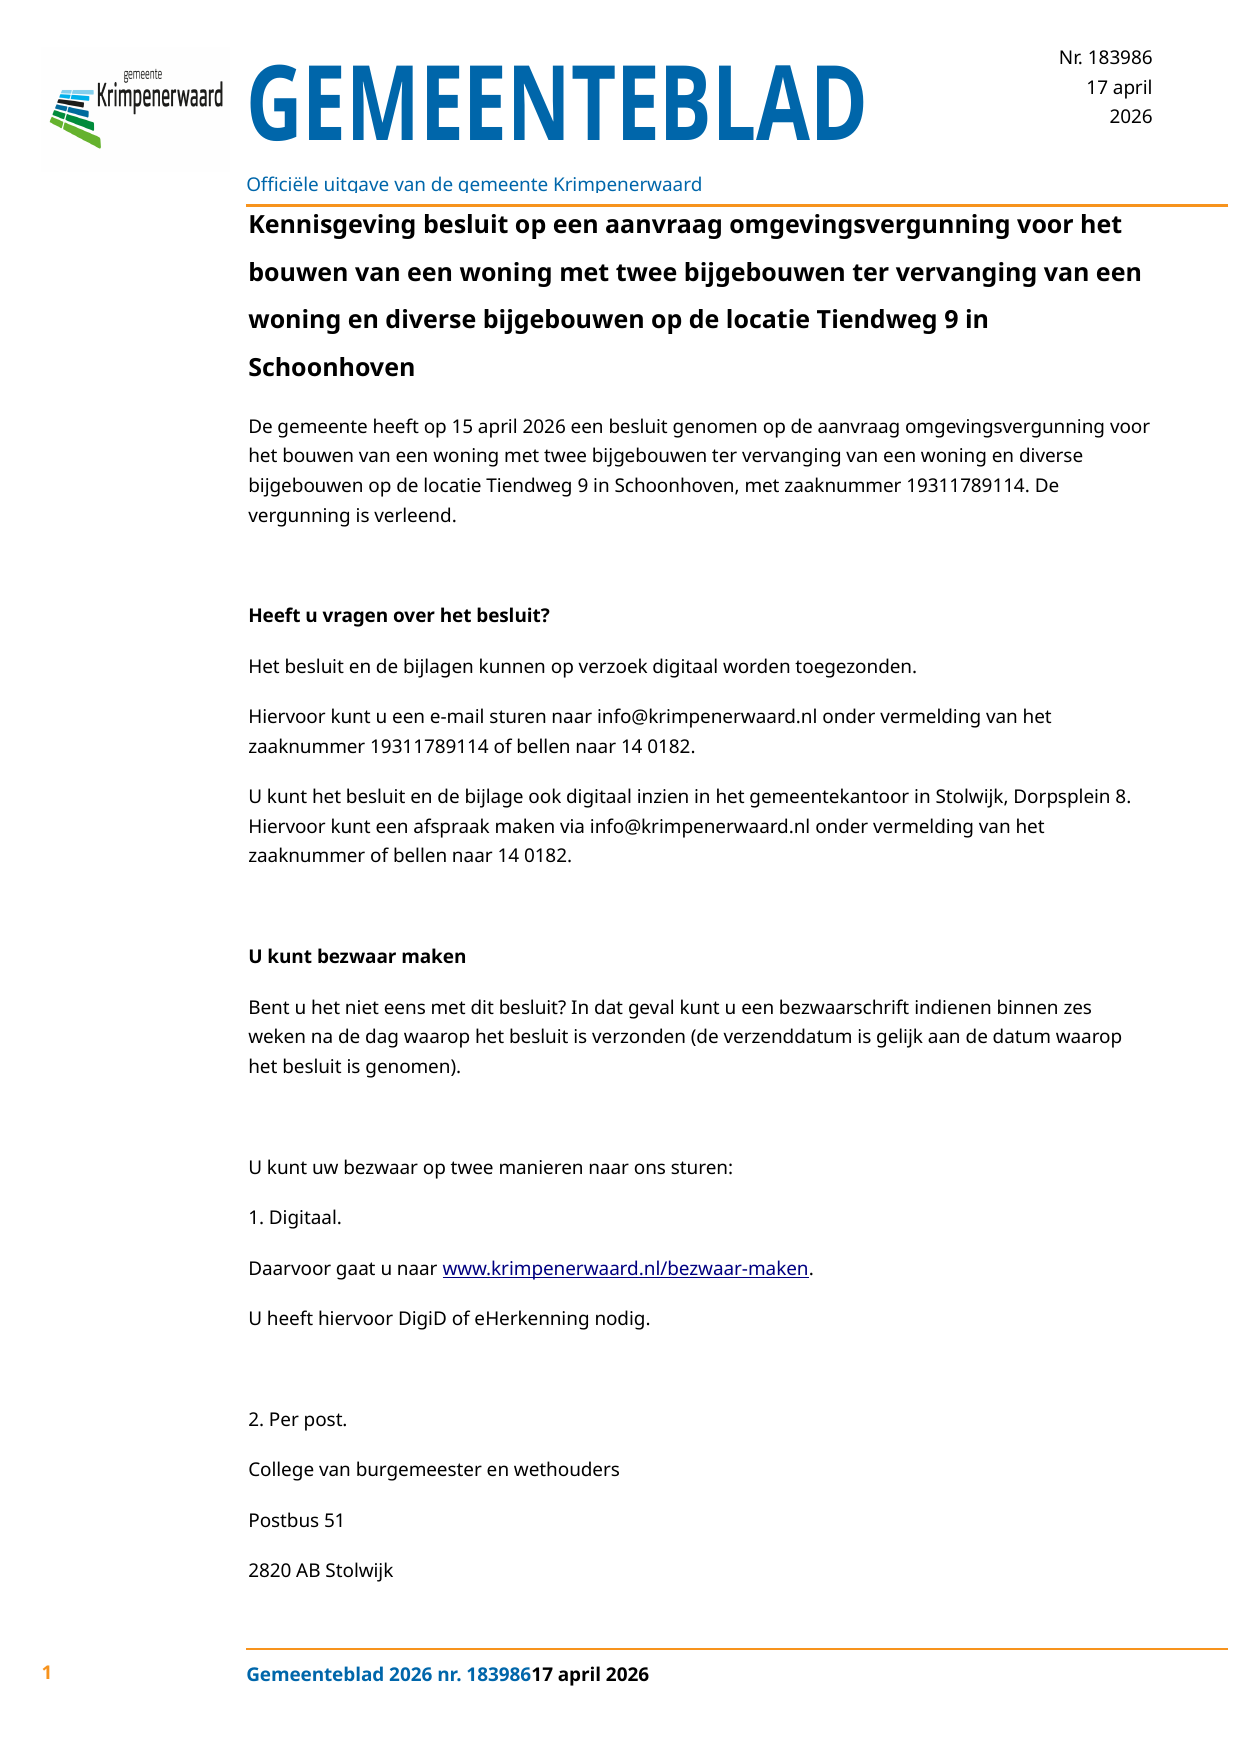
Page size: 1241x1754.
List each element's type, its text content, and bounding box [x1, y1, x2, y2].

text U heeft hiervoor DigiD of eHerkenning nodig. [248, 1305, 1152, 1331]
text De gemeente heeft op 15 april 2026 een besluit genomen op de aanvraag omgevingsvergunning voor het bouwen van een woning met twee bijgebouwen ter vervanging van een woning en diverse bijgebouwen op de locatie Tiendweg 9 in Schoonhoven, met zaaknummer 19311789114. De vergunning is verleend. [248, 413, 1152, 528]
text Daarvoor gaat u naar www.krimpenerwaard.nl/bezwaar-maken. [248, 1255, 1152, 1281]
picture [41, 47, 231, 172]
text Bent u het niet eens met dit besluit? In dat geval kunt u een bezwaarschrift indienen binnen zes weken na de dag waarop het besluit is verzonden (de verzenddatum is gelijk aan de datum waarop het besluit is genomen). [248, 994, 1152, 1079]
text 2820 AB Stolwijk [248, 1557, 1152, 1583]
text U kunt uw bezwaar op twee manieren naar ons sturen: [248, 1154, 1152, 1180]
text Postbus 51 [248, 1507, 1152, 1533]
text U kunt het besluit en de bijlage ook digitaal inzien in het gemeentekantoor in Stolwijk, Dorpsplein 8. Hiervoor kunt een afspraak maken via info@krimpenerwaard.nl onder vermelding van het zaaknummer of bellen naar 14 0182. [248, 783, 1152, 868]
text Kennisgeving besluit op een aanvraag omgevingsvergunning voor het bouwen van een woning met twee bijgebouwen ter vervanging van een woning en diverse bijgebouwen op de locatie Tiendweg 9 in Schoonhoven [248, 207, 1152, 384]
text Hiervoor kunt u een e-mail sturen naar info@krimpenerwaard.nl onder vermelding van het zaaknummer 19311789114 of bellen naar 14 0182. [248, 703, 1152, 759]
text College van burgemeester en wethouders [248, 1456, 1152, 1482]
text Heeft u vragen over het besluit? [248, 603, 1152, 628]
text Het besluit en de bijlagen kunnen op verzoek digitaal worden toegezonden. [248, 653, 1152, 679]
text 2. Per post. [248, 1406, 1152, 1432]
text 1. Digitaal. [248, 1204, 1152, 1230]
text U kunt bezwaar maken [248, 943, 1152, 969]
